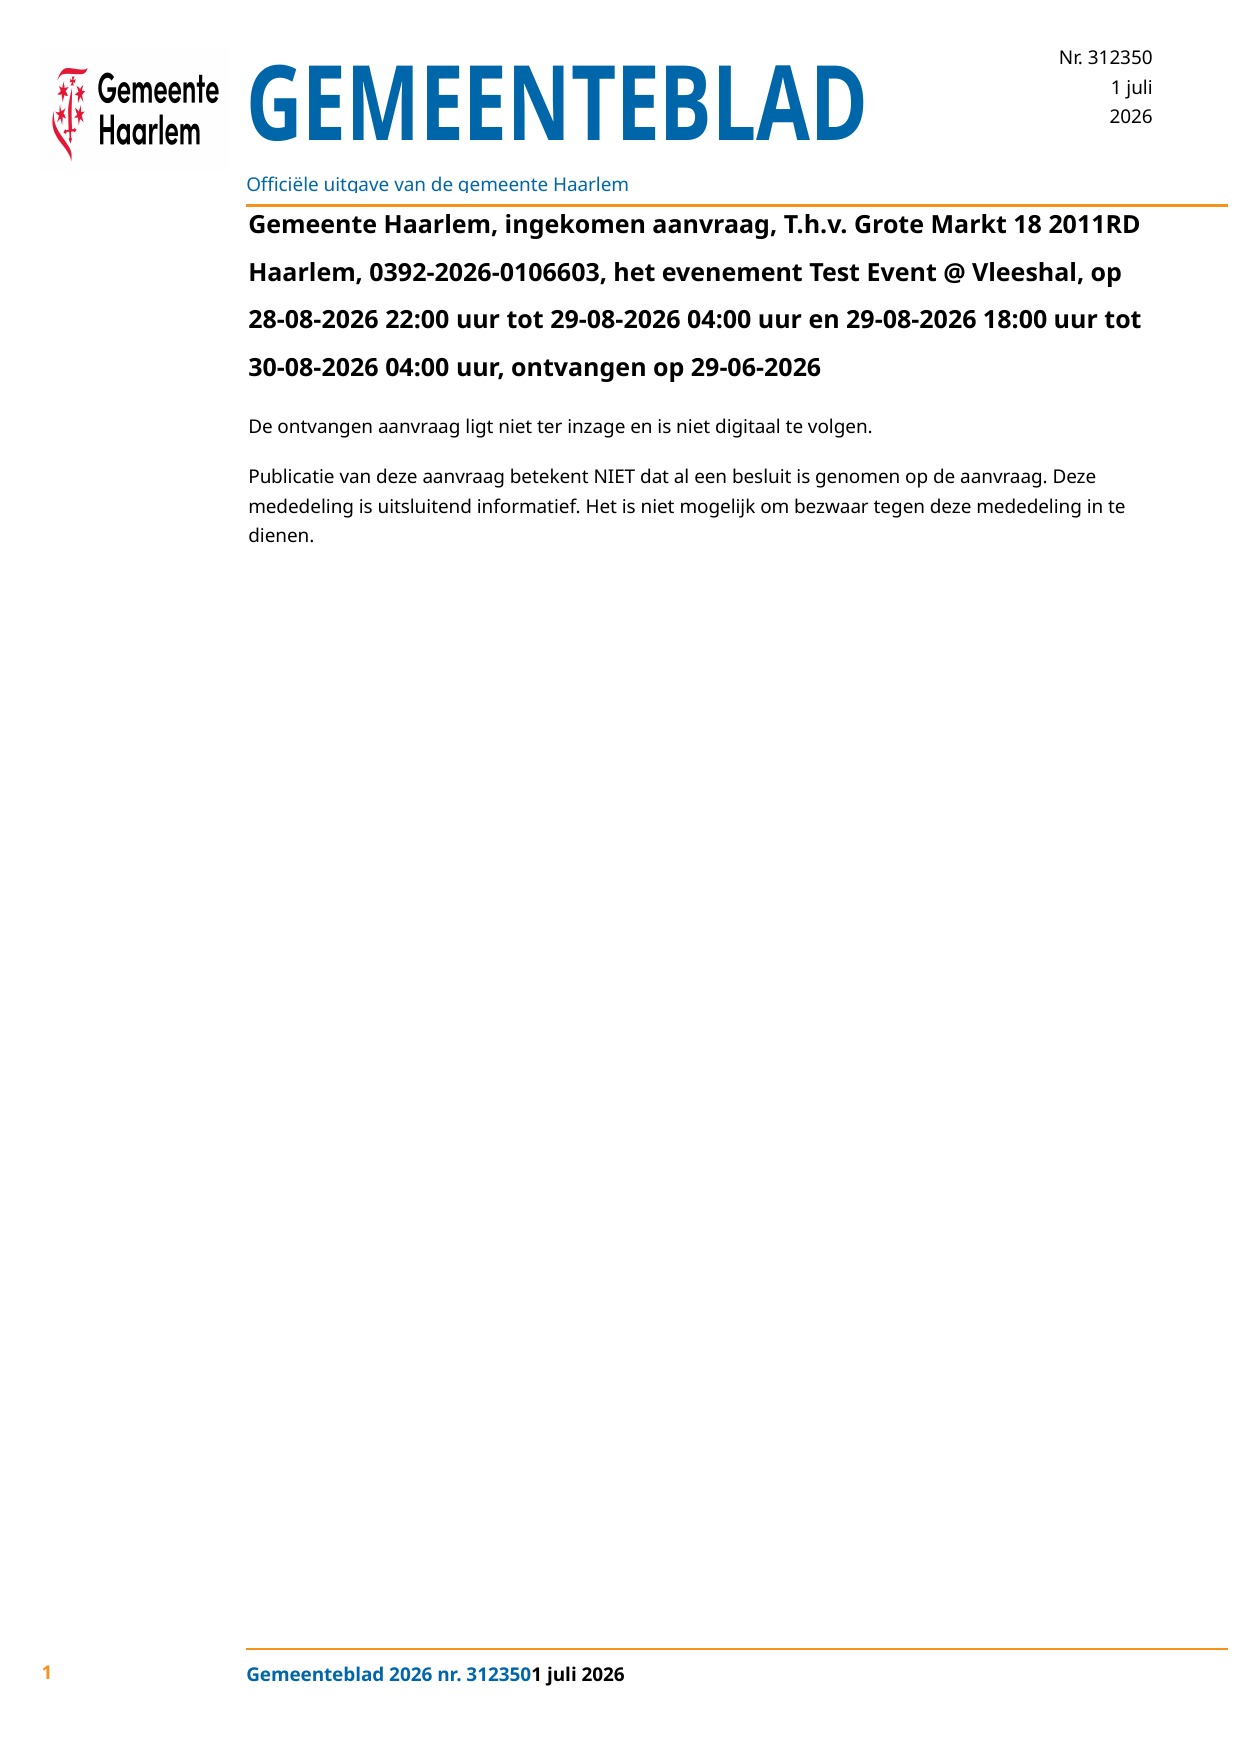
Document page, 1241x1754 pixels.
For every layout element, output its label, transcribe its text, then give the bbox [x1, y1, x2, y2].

text Gemeente Haarlem, ingekomen aanvraag, T.h.v. Grote Markt 18 2011RD Haarlem, 0392-2026-0106603, het evenement Test Event @ Vleeshal, op 28-08-2026 22:00 uur tot 29-08-2026 04:00 uur en 29-08-2026 18:00 uur tot 30-08-2026 04:00 uur, ontvangen op 29-06-2026 [248, 207, 1152, 384]
text Publicatie van deze aanvraag betekent NIET dat al een besluit is genomen op de aanvraag. Deze mededeling is uitsluitend informatief. Het is niet mogelijk om bezwaar tegen deze mededeling in te dienen. [248, 463, 1152, 548]
text De ontvangen aanvraag ligt niet ter inzage en is niet digitaal te volgen. [248, 413, 1152, 439]
picture [41, 47, 231, 172]
